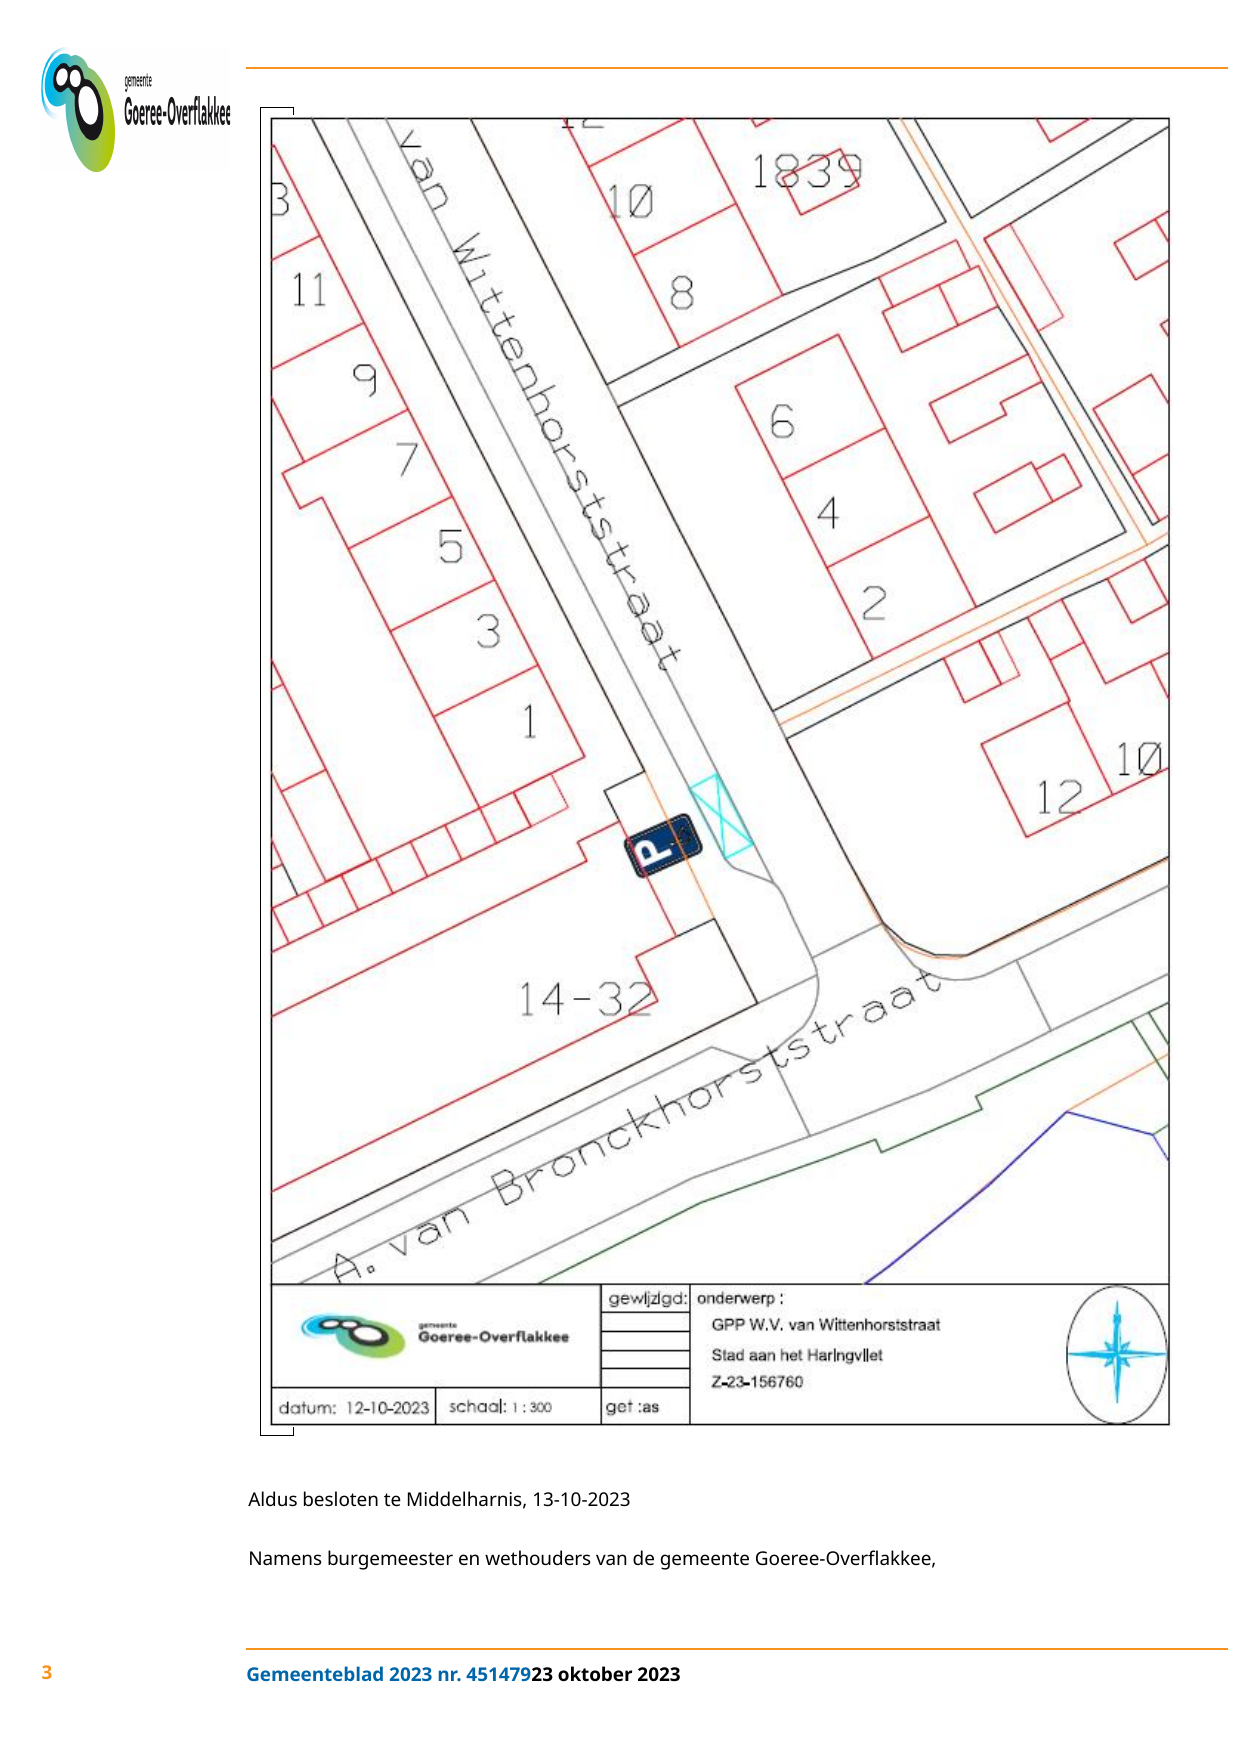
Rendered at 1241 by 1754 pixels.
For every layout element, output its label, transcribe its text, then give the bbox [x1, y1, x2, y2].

picture [268, 115, 1173, 1427]
text Aldus besloten te Middelharnis, 13-10-2023 [248, 1486, 1152, 1512]
text Namens burgemeester en wethouders van de gemeente Goeree-Overflakkee, [248, 1546, 1152, 1571]
picture [41, 47, 231, 172]
